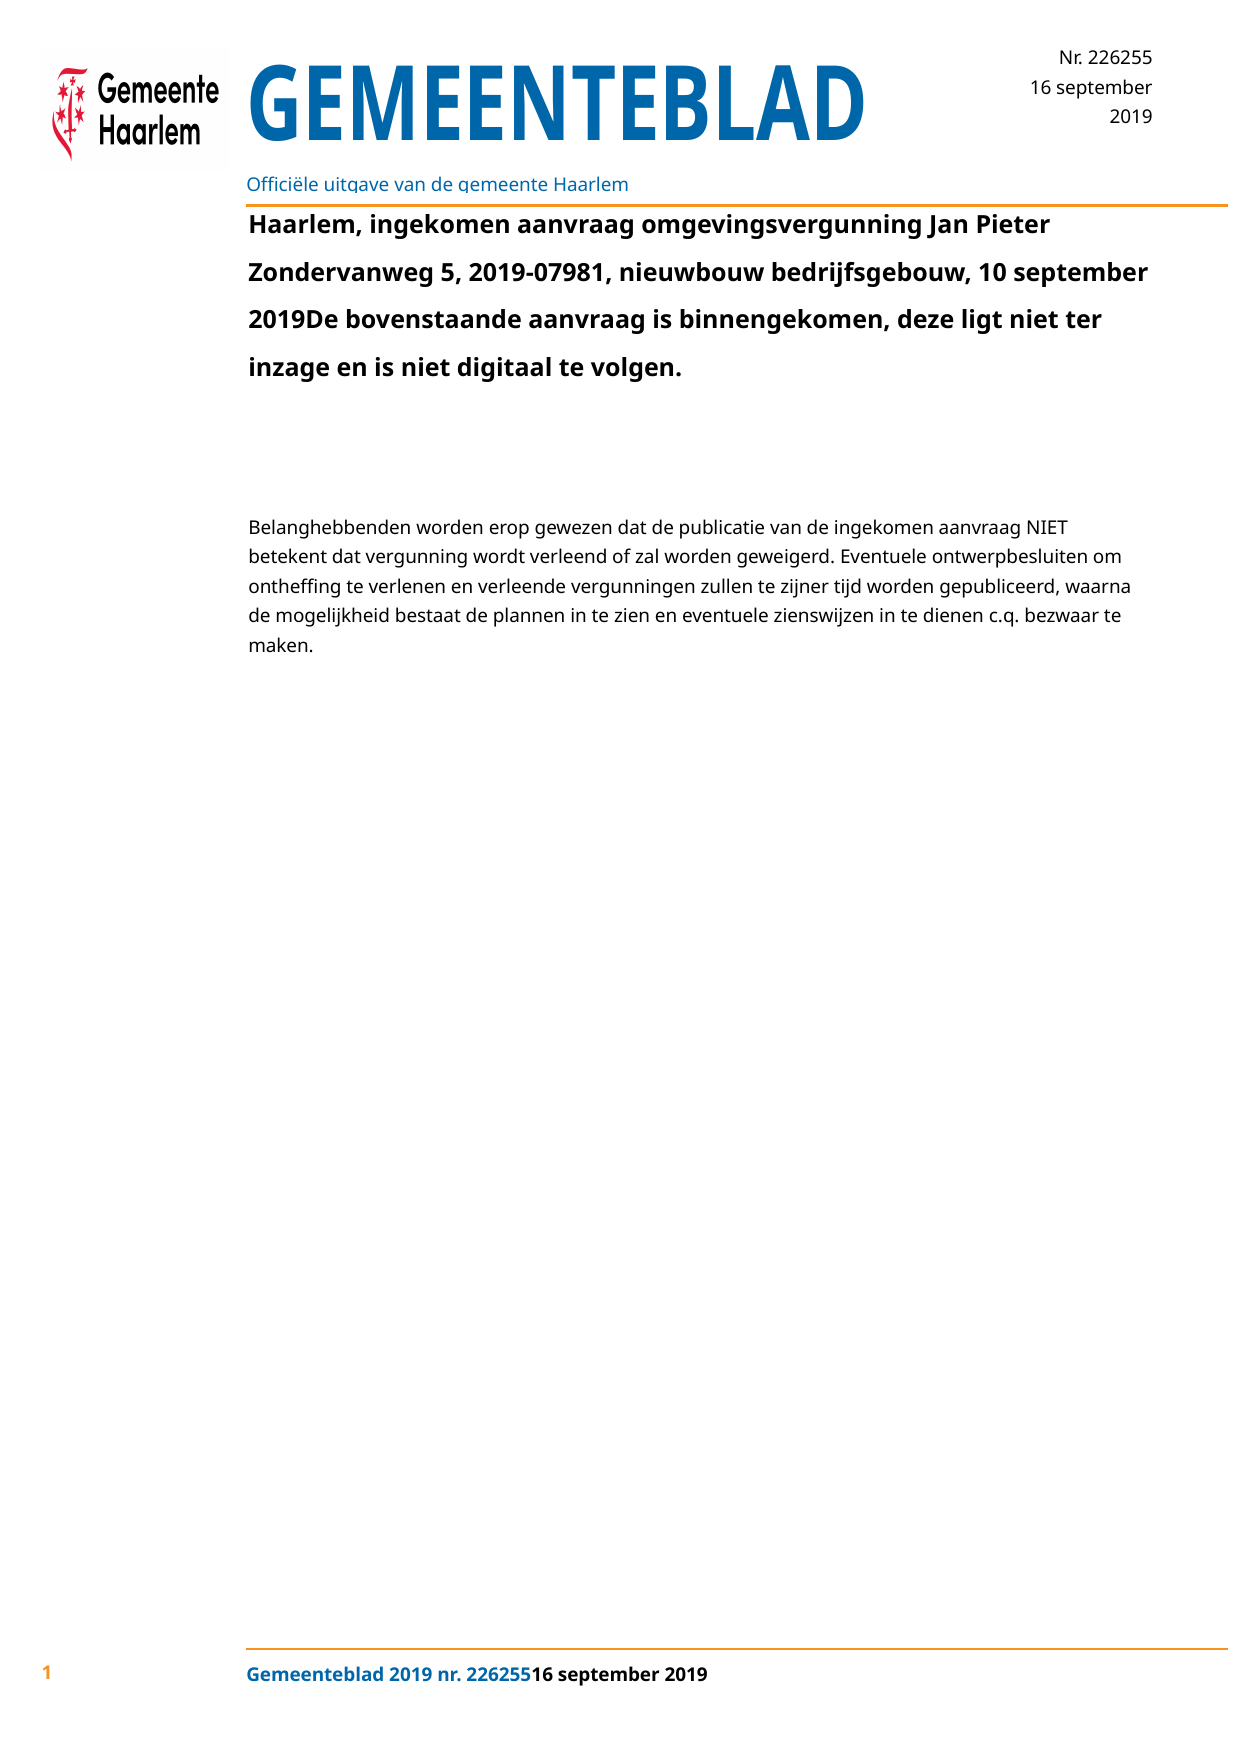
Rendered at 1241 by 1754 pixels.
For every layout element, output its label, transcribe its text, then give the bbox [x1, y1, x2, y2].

picture [41, 47, 231, 172]
text Belanghebbenden worden erop gewezen dat de publicatie van de ingekomen aanvraag NIET betekent dat vergunning wordt verleend of zal worden geweigerd. Eventuele ontwerpbesluiten om ontheffing te verlenen en verleende vergunningen zullen te zijner tijd worden gepubliceerd, waarna de mogelijkheid bestaat de plannen in te zien en eventuele zienswijzen in te dienen c.q. bezwaar te maken. [248, 514, 1152, 658]
text Haarlem, ingekomen aanvraag omgevingsvergunning Jan Pieter Zondervanweg 5, 2019-07981, nieuwbouw bedrijfsgebouw, 10 september 2019De bovenstaande aanvraag is binnengekomen, deze ligt niet ter inzage en is niet digitaal te volgen. [248, 207, 1152, 384]
